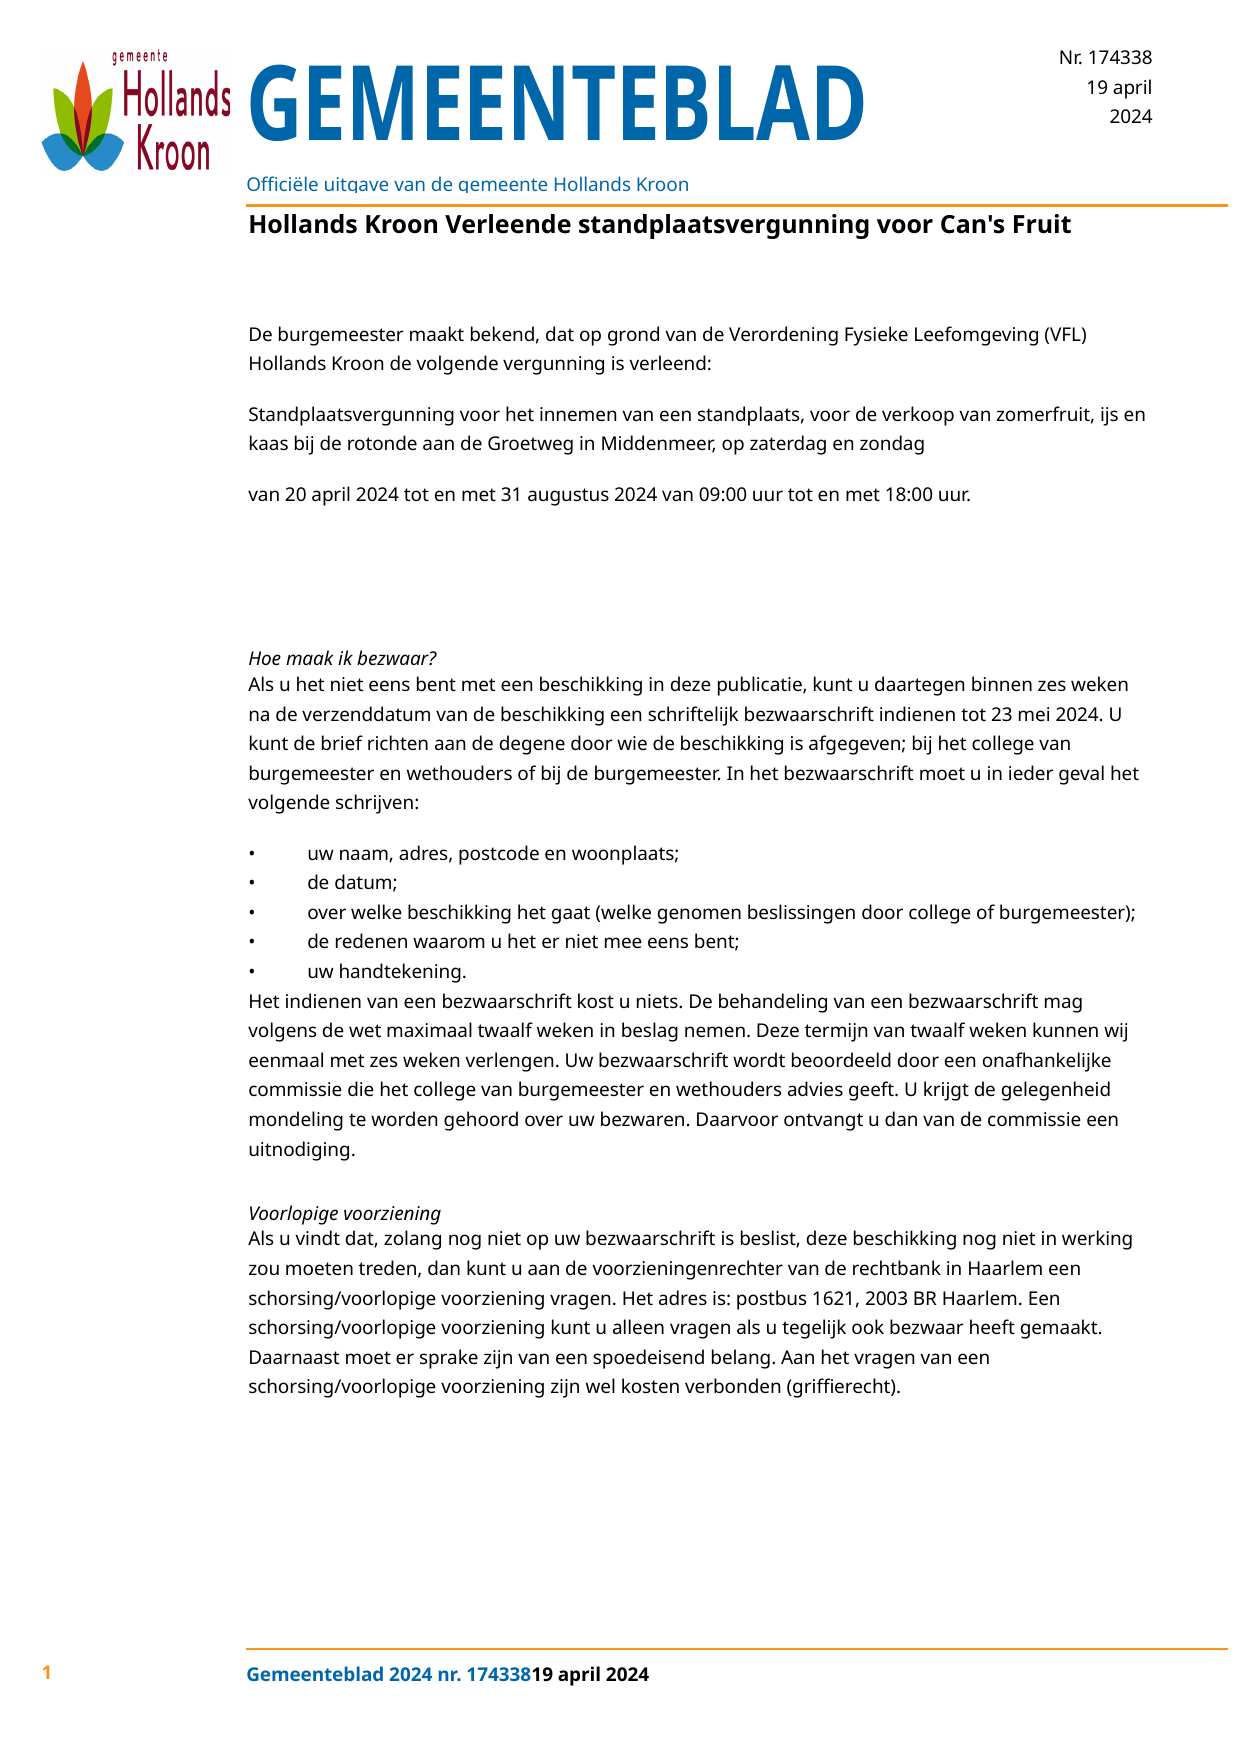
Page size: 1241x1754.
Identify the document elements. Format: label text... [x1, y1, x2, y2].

picture [41, 47, 231, 172]
list uw handtekening. [248, 958, 1152, 984]
text De burgemeester maakt bekend, dat op grond van de Verordening Fysieke Leefomgeving (VFL) Hollands Kroon de volgende vergunning is verleend: [248, 321, 1152, 376]
list de redenen waarom u het er niet mee eens bent; [248, 929, 1152, 954]
text Standplaatsvergunning voor het innemen van een standplaats, voor de verkoop van zomerfruit, ijs en kaas bij de rotonde aan de Groetweg in Middenmeer, op zaterdag en zondag [248, 401, 1152, 456]
list de datum; [248, 869, 1152, 895]
list uw naam, adres, postcode en woonplaats; [248, 840, 1152, 866]
text Voorlopige voorziening [248, 1200, 1152, 1226]
text Het indienen van een bezwaarschrift kost u niets. De behandeling van een bezwaarschrift mag volgens de wet maximaal twaalf weken in beslag nemen. Deze termijn van twaalf weken kunnen wij eenmaal met zes weken verlengen. Uw bezwaarschrift wordt beoordeeld door een onafhankelijke commissie die het college van burgemeester en wethouders advies geeft. U krijgt de gelegenheid mondeling te worden gehoord over uw bezwaren. Daarvoor ontvangt u dan van de commissie een uitnodiging. [248, 988, 1152, 1162]
text Hollands Kroon Verleende standplaatsvergunning voor Can's Fruit [248, 207, 1152, 241]
text van 20 april 2024 tot en met 31 augustus 2024 van 09:00 uur tot en met 18:00 uur. [248, 481, 1152, 506]
text Als u vindt dat, zolang nog niet op uw bezwaarschrift is beslist, deze beschikking nog niet in werking zou moeten treden, dan kunt u aan de voorzieningenrechter van de rechtbank in Haarlem een schorsing/voorlopige voorziening vragen. Het adres is: postbus 1621, 2003 BR Haarlem. Een schorsing/voorlopige voorziening kunt u alleen vragen als u tegelijk ook bezwaar heeft gemaakt. Daarnaast moet er sprake zijn van een spoedeisend belang. Aan het vragen van een schorsing/voorlopige voorziening zijn wel kosten verbonden (griffierecht). [248, 1226, 1152, 1399]
list over welke beschikking het gaat (welke genomen beslissingen door college of burgemeester); [248, 899, 1152, 925]
text Hoe maak ik bezwaar? [248, 646, 1152, 671]
text Als u het niet eens bent met een beschikking in deze publicatie, kunt u daartegen binnen zes weken na de verzenddatum van de beschikking een schriftelijk bezwaarschrift indienen tot 23 mei 2024. U kunt de brief richten aan de degene door wie de beschikking is afgegeven; bij het college van burgemeester en wethouders of bij de burgemeester. In het bezwaarschrift moet u in ieder geval het volgende schrijven: [248, 671, 1152, 815]
